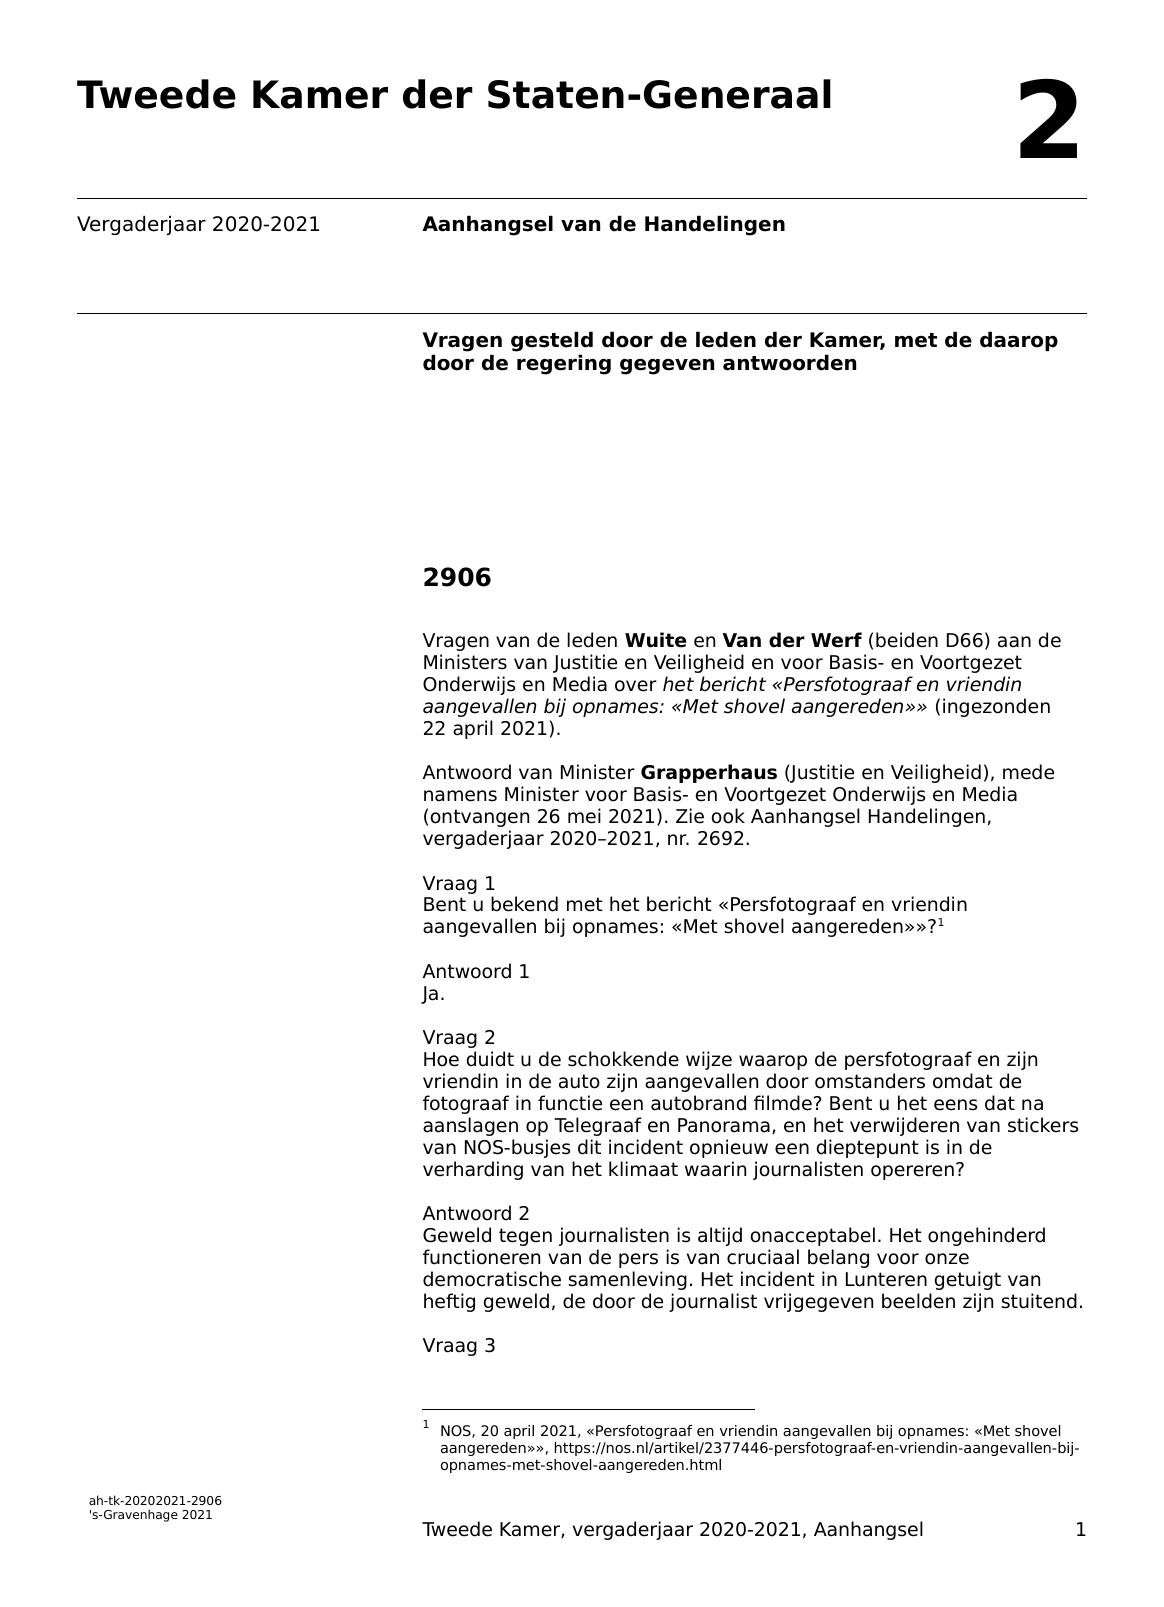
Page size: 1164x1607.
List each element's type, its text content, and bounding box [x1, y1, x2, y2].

table_cell Aanhangsel van de Handelingen [422, 199, 1087, 313]
text NOS, 20 april 2021, «Persfotograaf en vriendin aangevallen bij opnames: «Met shovel aangereden»», https://nos.nl/artikel/2377446-persfotograaf-en-vriendin-aangevallen-bij-opnames-met-shovel-aangereden.html [422, 1418, 1087, 1474]
text ah-tk-20202021-2906 [88, 1494, 323, 1508]
table_header 2 [886, 59, 1087, 198]
text Geweld tegen journalisten is altijd onacceptabel. Het ongehinderd functioneren van de pers is van cruciaal belang voor onze democratische samenleving. Het incident in Lunteren getuigt van heftig geweld, de door de journalist vrijgegeven beelden zijn stuitend. [422, 1225, 1087, 1313]
table_cell Vergaderjaar 2020-2021 [77, 199, 422, 313]
text Antwoord 1 [422, 961, 1087, 982]
text Bent u bekend met het bericht «Persfotograaf en vriendin aangevallen bij opnames: «Met shovel aangereden»»? [422, 894, 1087, 938]
text Hoe duidt u de schokkende wijze waarop de persfotograaf en zijn vriendin in de auto zijn aangevallen door omstanders omdat de fotograaf in functie een autobrand filmde? Bent u het eens dat na aanslagen op Telegraaf en Panorama, en het verwijderen van stickers van NOS-busjes dit incident opnieuw een dieptepunt is in de verharding van het klimaat waarin journalisten opereren? [422, 1049, 1087, 1181]
text 's-Gravenhage 2021 [88, 1508, 323, 1522]
text Vraag 2 [422, 1027, 1087, 1049]
text Vraag 3 [422, 1335, 1087, 1357]
table_header Tweede Kamer der Staten-Generaal [77, 59, 886, 198]
text Antwoord 2 [422, 1203, 1087, 1225]
text Vragen van de leden Wuite en Van der Werf (beiden D66) aan de Ministers van Justitie en Veiligheid en voor Basis- en Voortgezet Onderwijs en Media over het bericht «Persfotograaf en vriendin aangevallen bij opnames: «Met shovel aangereden»» (ingezonden 22 april 2021). [422, 630, 1087, 740]
table_cell [77, 314, 422, 375]
text Vraag 1 [422, 872, 1087, 894]
text Ja. [422, 982, 1087, 1004]
text Antwoord van Minister Grapperhaus (Justitie en Veiligheid), mede namens Minister voor Basis- en Voortgezet Onderwijs en Media (ontvangen 26 mei 2021). Zie ook Aanhangsel Handelingen, vergaderjaar 2020–2021, nr. 2692. [422, 762, 1087, 850]
text 2906 [422, 563, 1087, 592]
table_cell Vragen gesteld door de leden der Kamer, met de daarop door de regering gegeven antwoorden [422, 314, 1087, 375]
